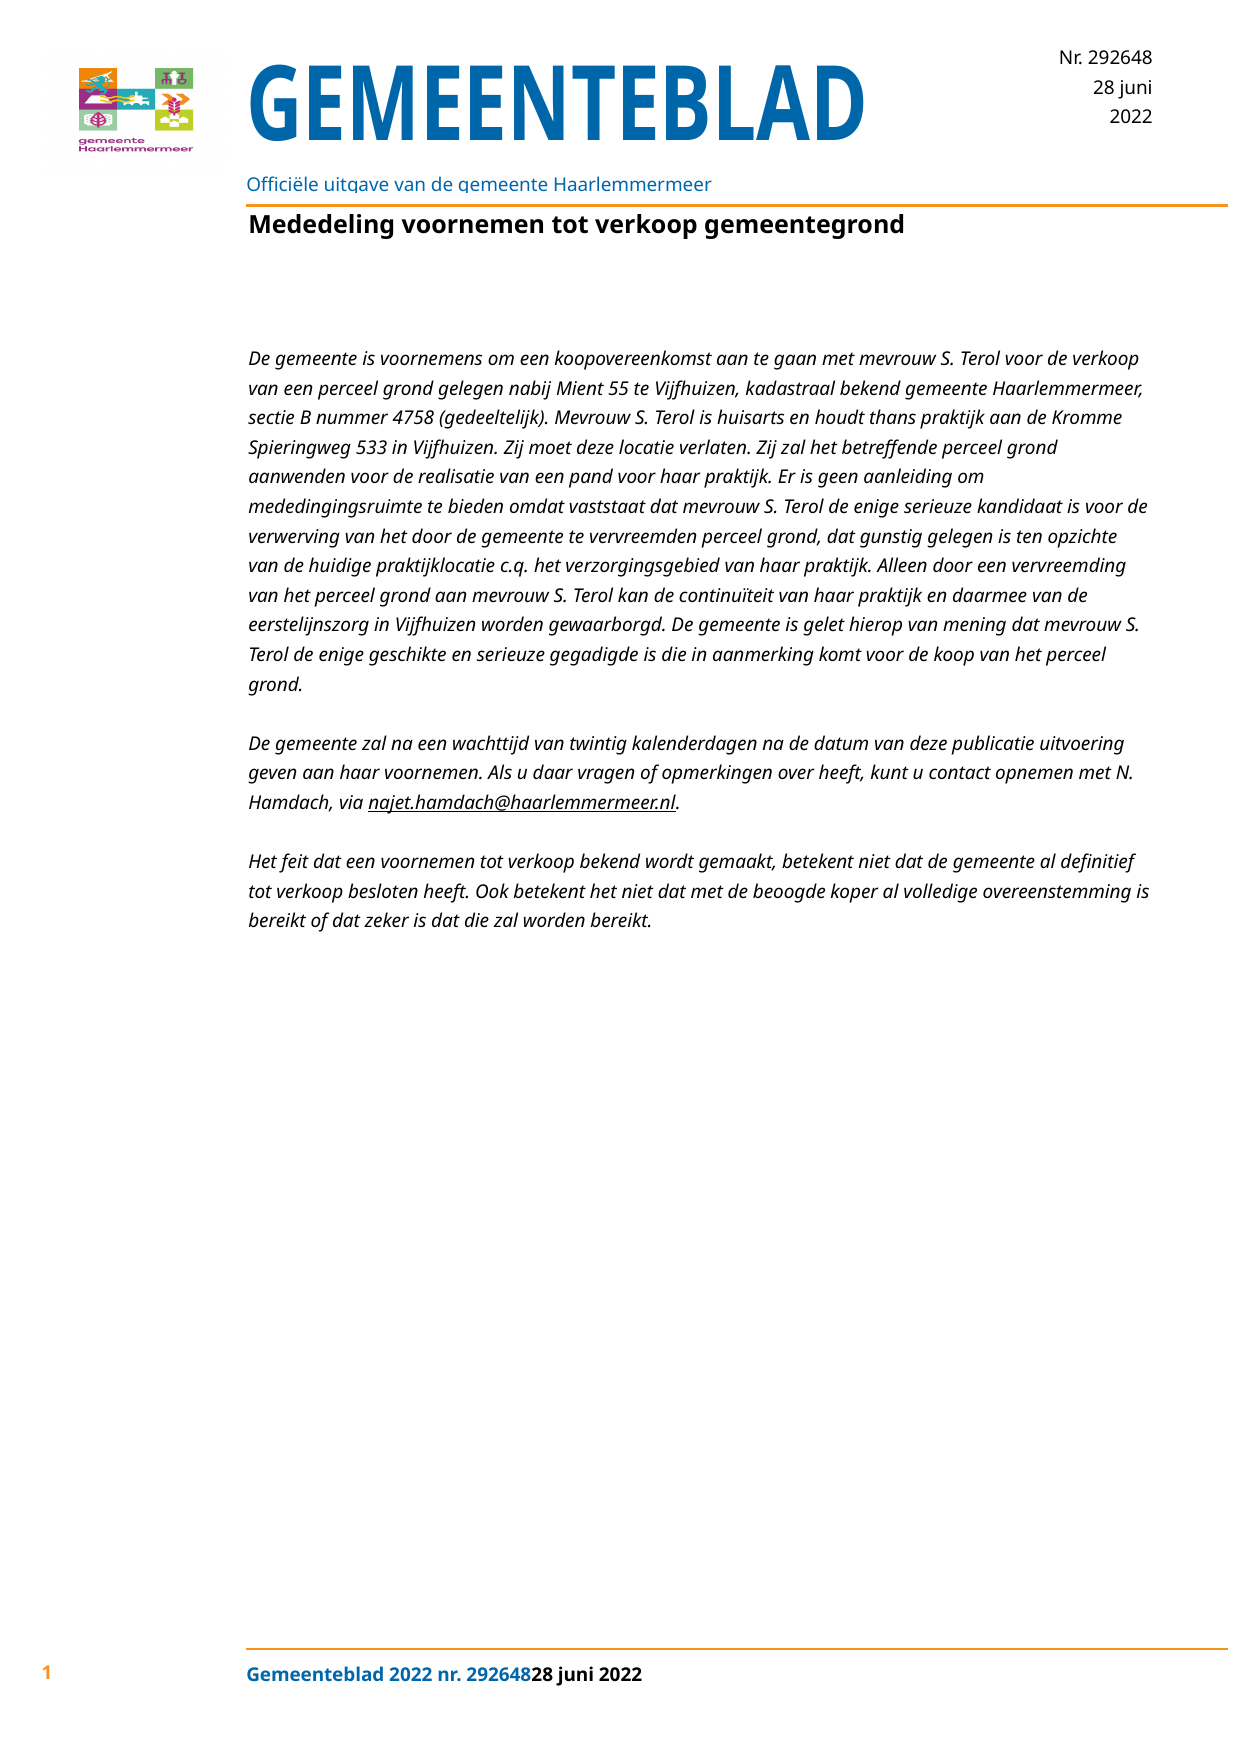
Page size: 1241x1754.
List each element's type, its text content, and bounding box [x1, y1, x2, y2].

text De gemeente is voornemens om een koopovereenkomst aan te gaan met mevrouw S. Terol voor de verkoop van een perceel grond gelegen nabij Mient 55 te Vijfhuizen, kadastraal bekend gemeente Haarlemmermeer, sectie B nummer 4758 (gedeeltelijk). Mevrouw S. Terol is huisarts en houdt thans praktijk aan de Kromme Spieringweg 533 in Vijfhuizen. Zij moet deze locatie verlaten. Zij zal het betreffende perceel grond aanwenden voor de realisatie van een pand voor haar praktijk. Er is geen aanleiding om mededingingsruimte te bieden omdat vaststaat dat mevrouw S. Terol de enige serieuze kandidaat is voor de verwerving van het door de gemeente te vervreemden perceel grond, dat gunstig gelegen is ten opzichte van de huidige praktijklocatie c.q. het verzorgingsgebied van haar praktijk. Alleen door een vervreemding van het perceel grond aan mevrouw S. Terol kan de continuïteit van haar praktijk en daarmee van de eerstelijnszorg in Vijfhuizen worden gewaarborgd. De gemeente is gelet hierop van mening dat mevrouw S. Terol de enige geschikte en serieuze gegadigde is die in aanmerking komt voor de koop van het perceel grond. [248, 345, 1152, 696]
picture [41, 47, 231, 172]
text De gemeente zal na een wachttijd van twintig kalenderdagen na de datum van deze publicatie uitvoering geven aan haar voornemen. Als u daar vragen of opmerkingen over heeft, kunt u contact opnemen met N. Hamdach, via najet.hamdach@haarlemmermeer.nl. [248, 730, 1152, 815]
text Mededeling voornemen tot verkoop gemeentegrond [248, 207, 1152, 241]
text Het feit dat een voornemen tot verkoop bekend wordt gemaakt, betekent niet dat de gemeente al definitief tot verkoop besloten heeft. Ook betekent het niet dat met de beoogde koper al volledige overeenstemming is bereikt of dat zeker is dat die zal worden bereikt. [248, 848, 1152, 933]
